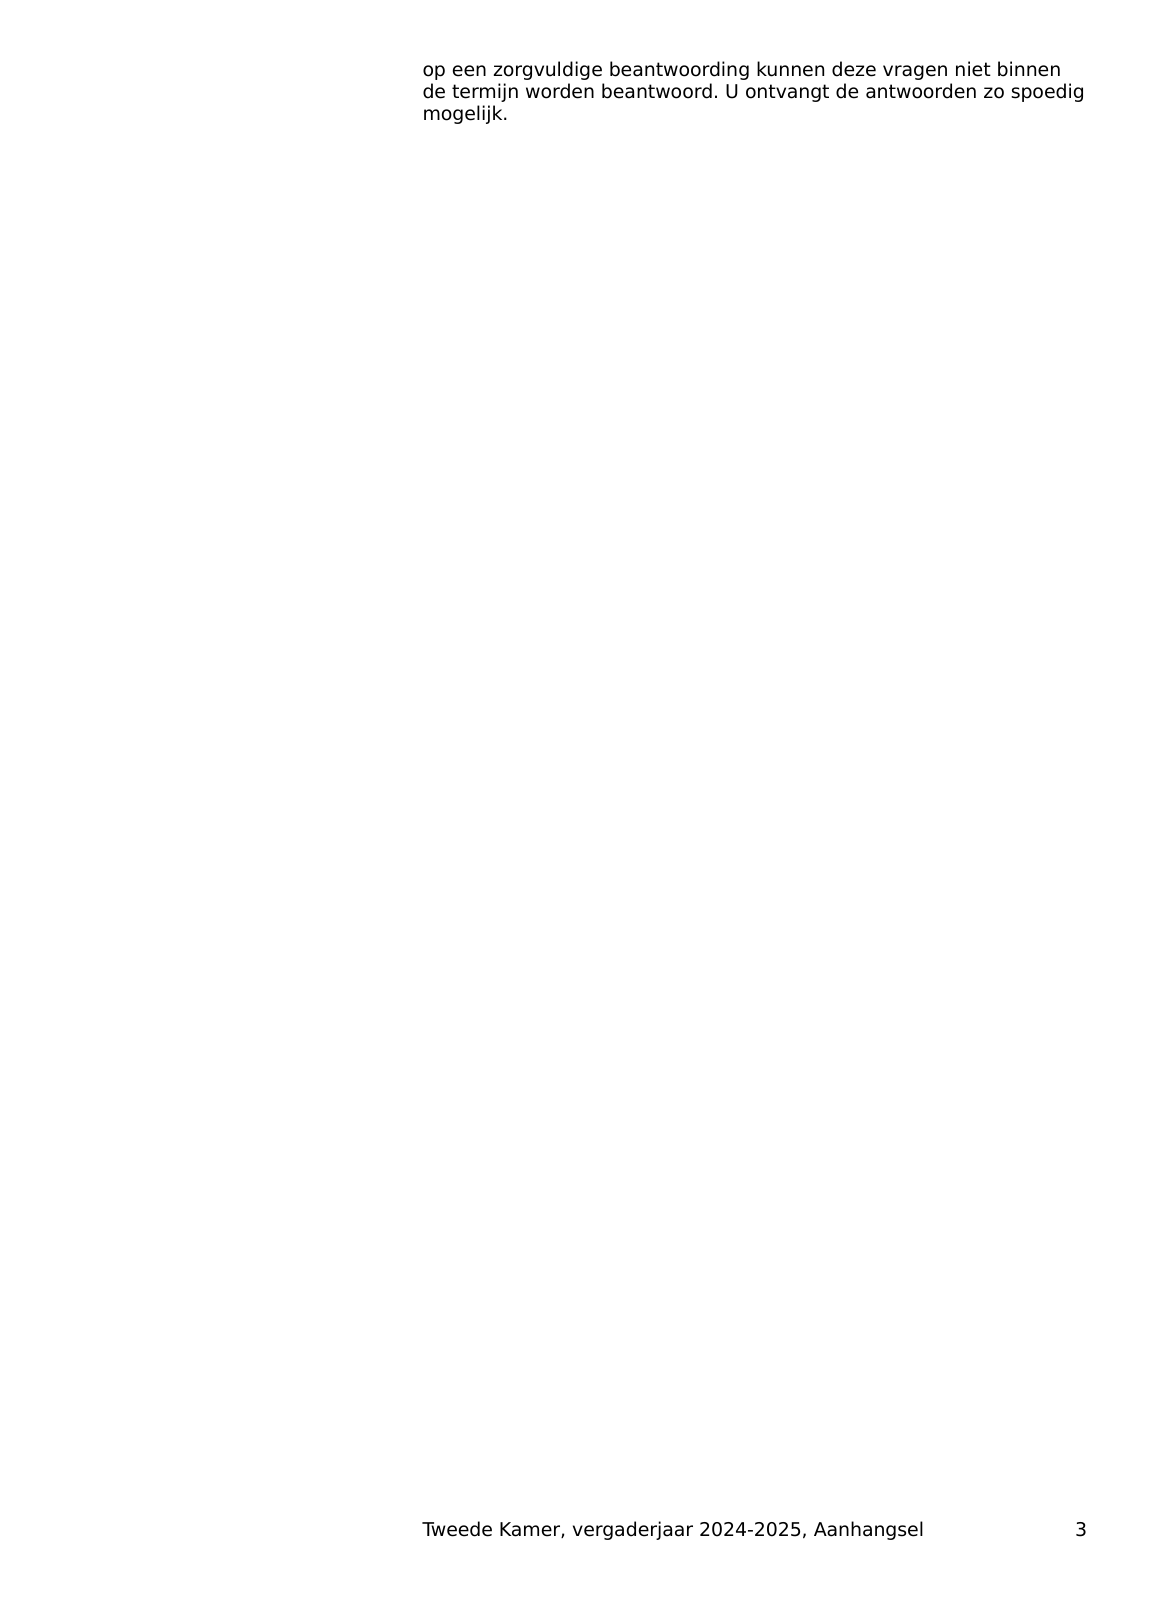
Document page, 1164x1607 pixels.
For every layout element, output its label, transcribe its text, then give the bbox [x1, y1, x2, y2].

text op een zorgvuldige beantwoording kunnen deze vragen niet binnen de termijn worden beantwoord. U ontvangt de antwoorden zo spoedig mogelijk. [422, 59, 1087, 125]
